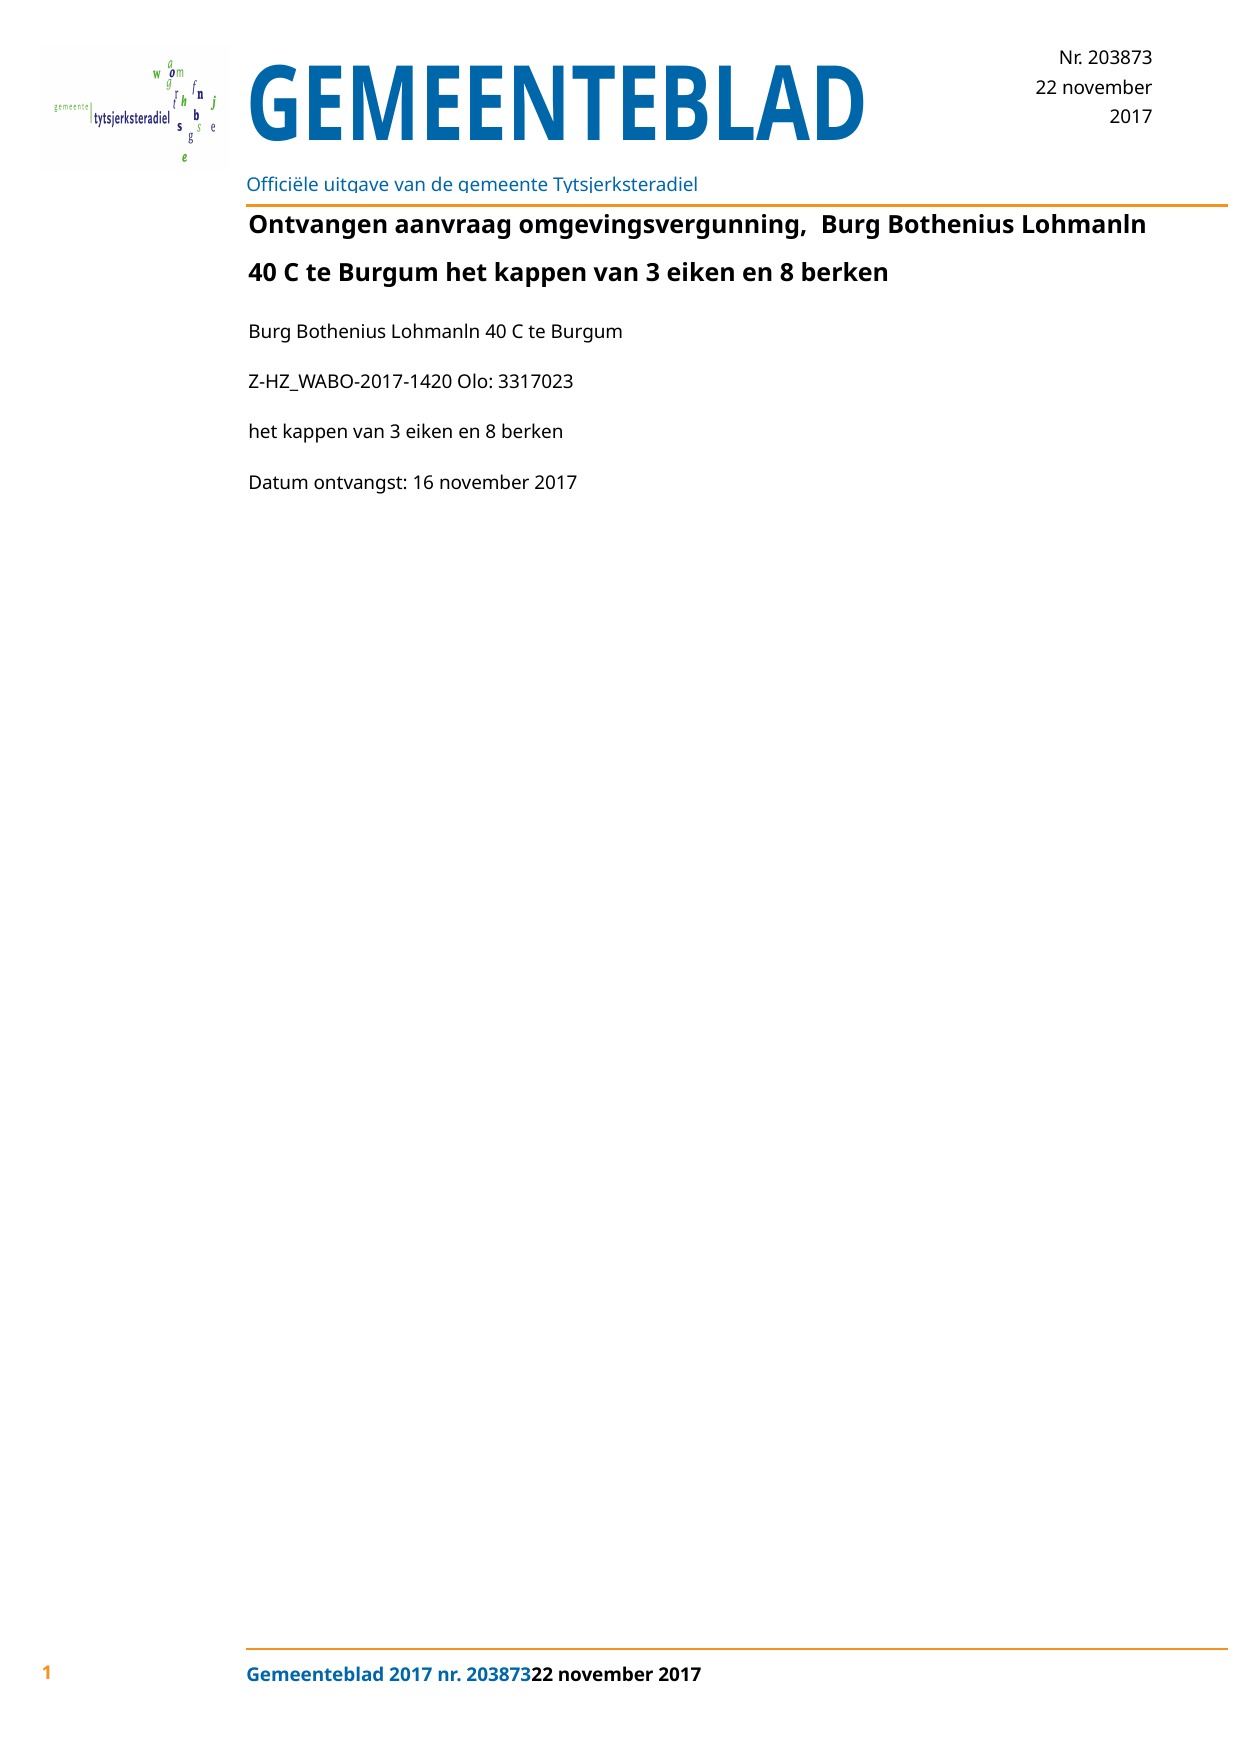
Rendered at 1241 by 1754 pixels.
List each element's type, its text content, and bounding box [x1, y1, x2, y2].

text het kappen van 3 eiken en 8 berken [248, 419, 1152, 444]
picture [41, 47, 231, 172]
text Ontvangen aanvraag omgevingsvergunning, Burg Bothenius Lohmanln 40 C te Burgum het kappen van 3 eiken en 8 berken [248, 207, 1152, 288]
text Datum ontvangst: 16 november 2017 [248, 469, 1152, 495]
text Z-HZ_WABO-2017-1420 Olo: 3317023 [248, 368, 1152, 394]
text Burg Bothenius Lohmanln 40 C te Burgum [248, 318, 1152, 344]
